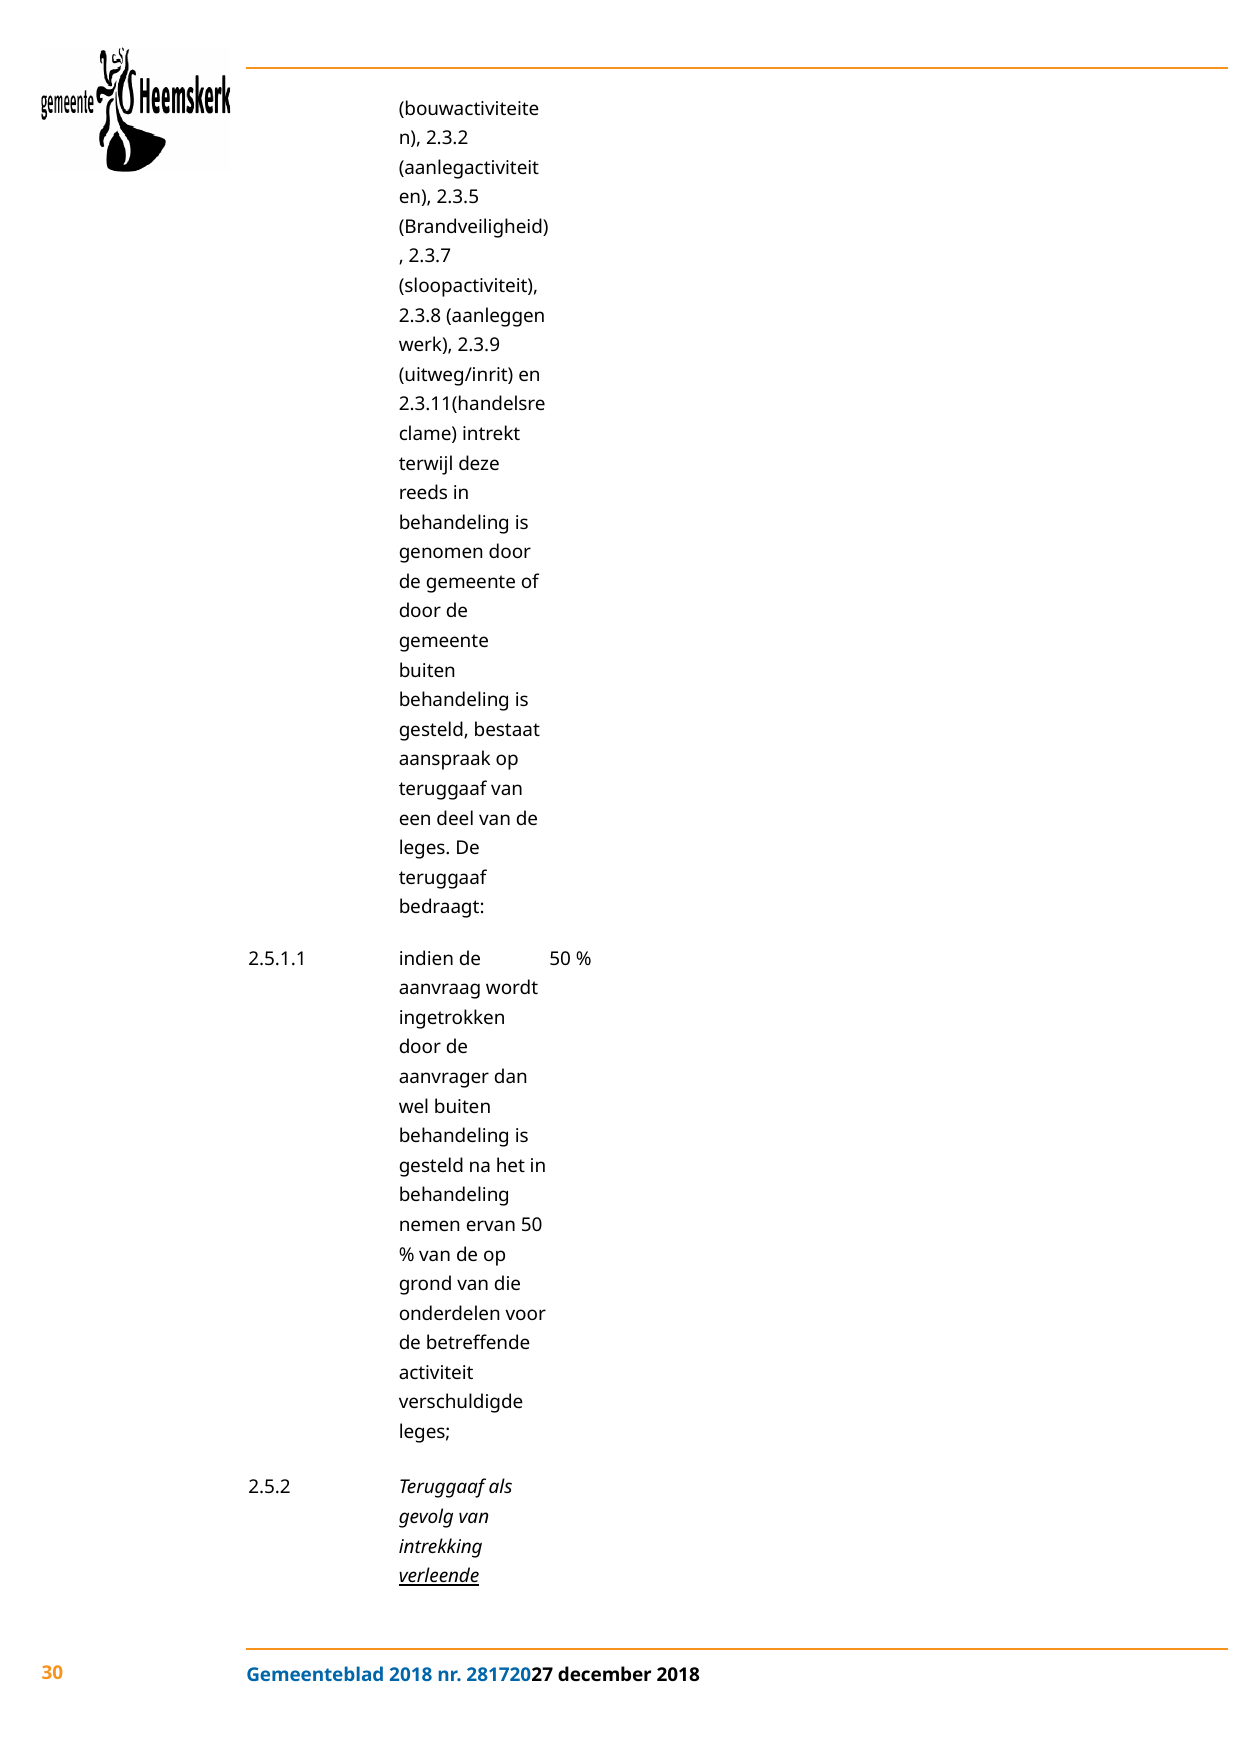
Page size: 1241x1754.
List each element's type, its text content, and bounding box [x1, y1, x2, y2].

table_cell [549, 95, 700, 919]
table_cell 50 % [549, 945, 700, 1474]
table_cell (bouwactiviteiten), 2.3.2 (aanlegactiviteiten), 2.3.5 (Brandveiligheid), 2.3.7 (sloopactiviteit), 2.3.8 (aanleggen werk), 2.3.9 (uitweg/inrit) en 2.3.11(handelsreclame) intrekt terwijl deze reeds in behandeling is genomen door de gemeente of door de gemeente buiten behandeling is gesteld, bestaat aanspraak op teruggaaf van een deel van de leges. De teruggaaf bedraagt: [399, 95, 549, 919]
table_cell 2.5.2 [248, 1474, 398, 1588]
table_cell [248, 919, 398, 945]
table_cell indien de aanvraag wordt ingetrokken door de aanvrager dan wel buiten behandeling is gesteld na het in behandeling nemen ervan 50 % van de op grond van die onderdelen voor de betreffende activiteit verschuldigde leges; [399, 945, 549, 1474]
table_cell [248, 95, 398, 919]
table_cell 2.5.1.1 [248, 945, 398, 1474]
table_cell [549, 1474, 700, 1588]
table_cell [549, 919, 700, 945]
table_cell [399, 919, 549, 945]
table_cell Teruggaaf als gevolg van intrekking verleende [399, 1474, 549, 1588]
picture [41, 47, 231, 172]
